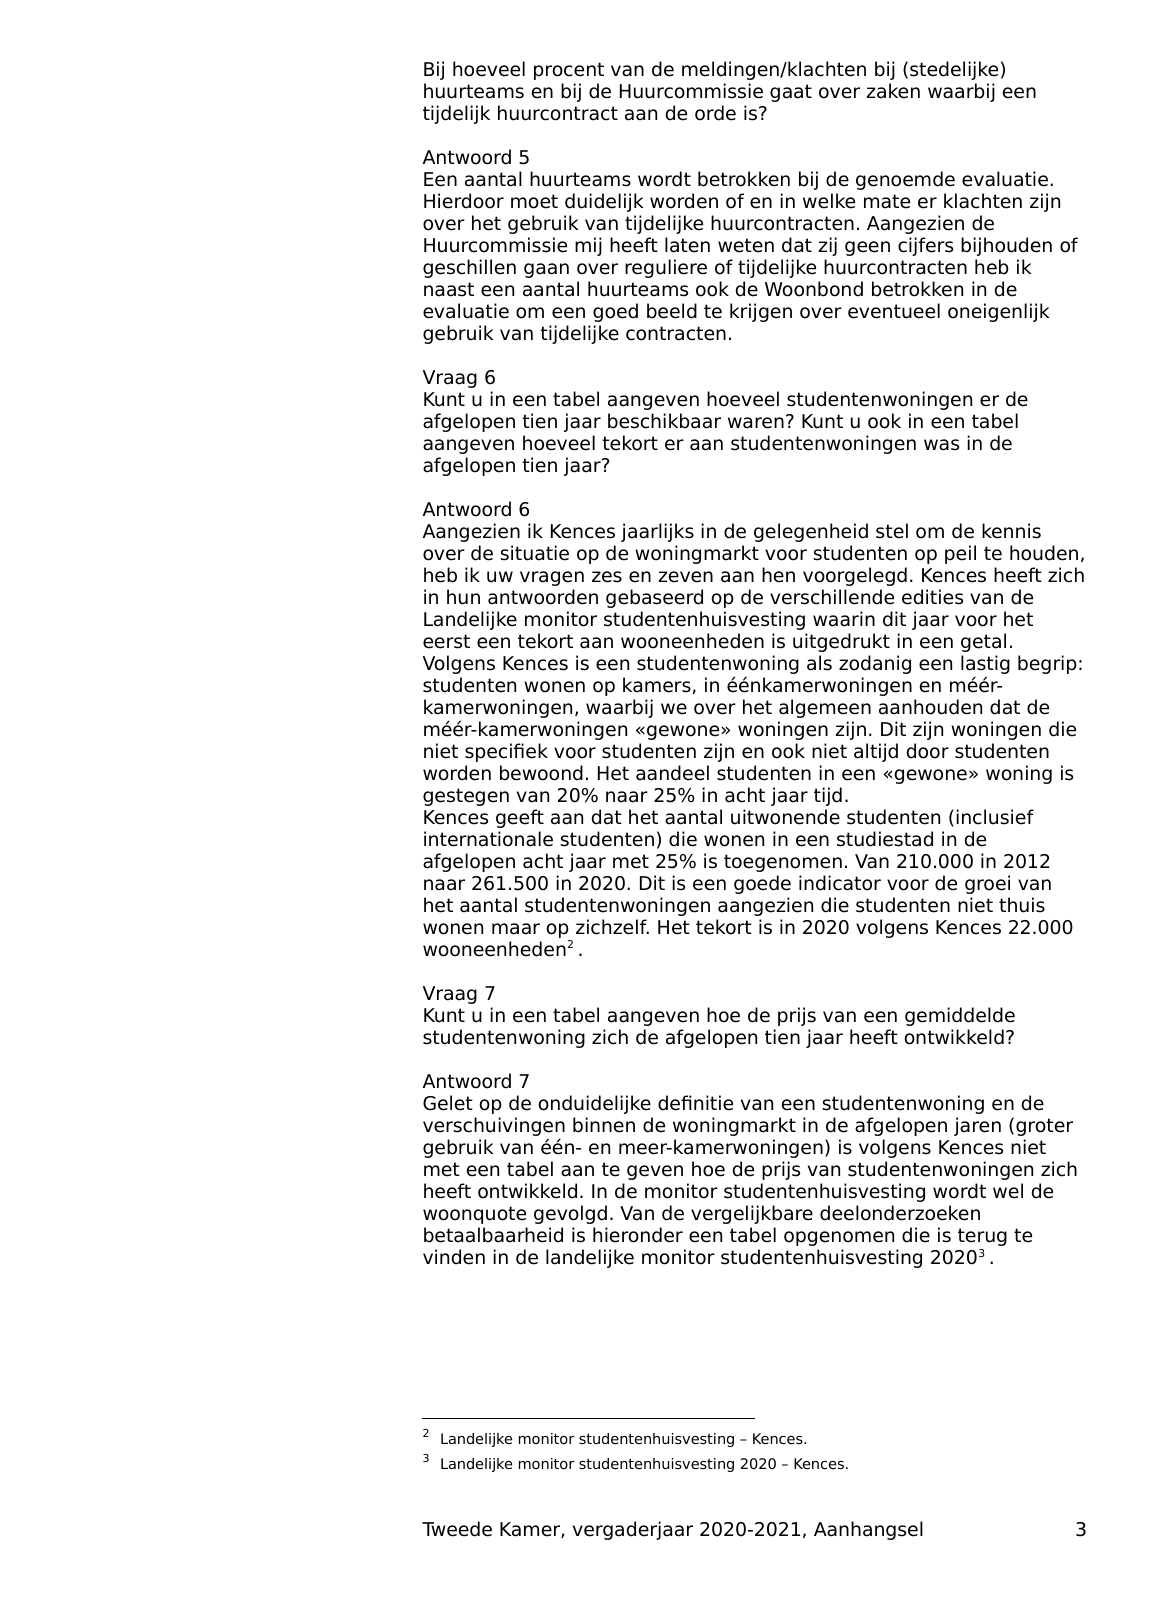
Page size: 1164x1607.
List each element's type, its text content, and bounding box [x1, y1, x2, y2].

text Vraag 6 [422, 367, 1087, 389]
text Kences geeft aan dat het aantal uitwonende studenten (inclusief internationale studenten) die wonen in een studiestad in de afgelopen acht jaar met 25% is toegenomen. Van 210.000 in 2012 naar 261.500 in 2020. Dit is een goede indicator voor de groei van het aantal studentenwoningen aangezien die studenten niet thuis wonen maar op zichzelf. Het tekort is in 2020 volgens Kences 22.000 wooneenheden. [422, 807, 1087, 961]
text Antwoord 5 [422, 147, 1087, 169]
text Kunt u in een tabel aangeven hoeveel studentenwoningen er de afgelopen tien jaar beschikbaar waren? Kunt u ook in een tabel aangeven hoeveel tekort er aan studentenwoningen was in de afgelopen tien jaar? [422, 389, 1087, 477]
text Aangezien ik Kences jaarlijks in de gelegenheid stel om de kennis over de situatie op de woningmarkt voor studenten op peil te houden, heb ik uw vragen zes en zeven aan hen voorgelegd. Kences heeft zich in hun antwoorden gebaseerd op de verschillende edities van de Landelijke monitor studentenhuisvesting waarin dit jaar voor het eerst een tekort aan wooneenheden is uitgedrukt in een getal. Volgens Kences is een studentenwoning als zodanig een lastig begrip: studenten wonen op kamers, in éénkamerwoningen en méér-kamerwoningen, waarbij we over het algemeen aanhouden dat de méér-kamerwoningen «gewone» woningen zijn. Dit zijn woningen die niet specifiek voor studenten zijn en ook niet altijd door studenten worden bewoond. Het aandeel studenten in een «gewone» woning is gestegen van 20% naar 25% in acht jaar tijd. [422, 521, 1087, 807]
text Kunt u in een tabel aangeven hoe de prijs van een gemiddelde studentenwoning zich de afgelopen tien jaar heeft ontwikkeld? [422, 1005, 1087, 1049]
text Landelijke monitor studentenhuisvesting 2020 – Kences. [422, 1452, 1087, 1474]
text Antwoord 7 [422, 1071, 1087, 1093]
text Antwoord 6 [422, 499, 1087, 521]
text Landelijke monitor studentenhuisvesting – Kences. [422, 1427, 1087, 1449]
text Een aantal huurteams wordt betrokken bij de genoemde evaluatie. Hierdoor moet duidelijk worden of en in welke mate er klachten zijn over het gebruik van tijdelijke huurcontracten. Aangezien de Huurcommissie mij heeft laten weten dat zij geen cijfers bijhouden of geschillen gaan over reguliere of tijdelijke huurcontracten heb ik naast een aantal huurteams ook de Woonbond betrokken in de evaluatie om een goed beeld te krijgen over eventueel oneigenlijk gebruik van tijdelijke contracten. [422, 169, 1087, 345]
text Gelet op de onduidelijke definitie van een studentenwoning en de verschuivingen binnen de woningmarkt in de afgelopen jaren (groter gebruik van één- en meer-kamerwoningen) is volgens Kences niet met een tabel aan te geven hoe de prijs van studentenwoningen zich heeft ontwikkeld. In de monitor studentenhuisvesting wordt wel de woonquote gevolgd. Van de vergelijkbare deelonderzoeken betaalbaarheid is hieronder een tabel opgenomen die is terug te vinden in de landelijke monitor studentenhuisvesting 2020. [422, 1093, 1087, 1269]
text Vraag 7 [422, 983, 1087, 1005]
text Bij hoeveel procent van de meldingen/klachten bij (stedelijke) huurteams en bij de Huurcommissie gaat over zaken waarbij een tijdelijk huurcontract aan de orde is? [422, 59, 1087, 125]
